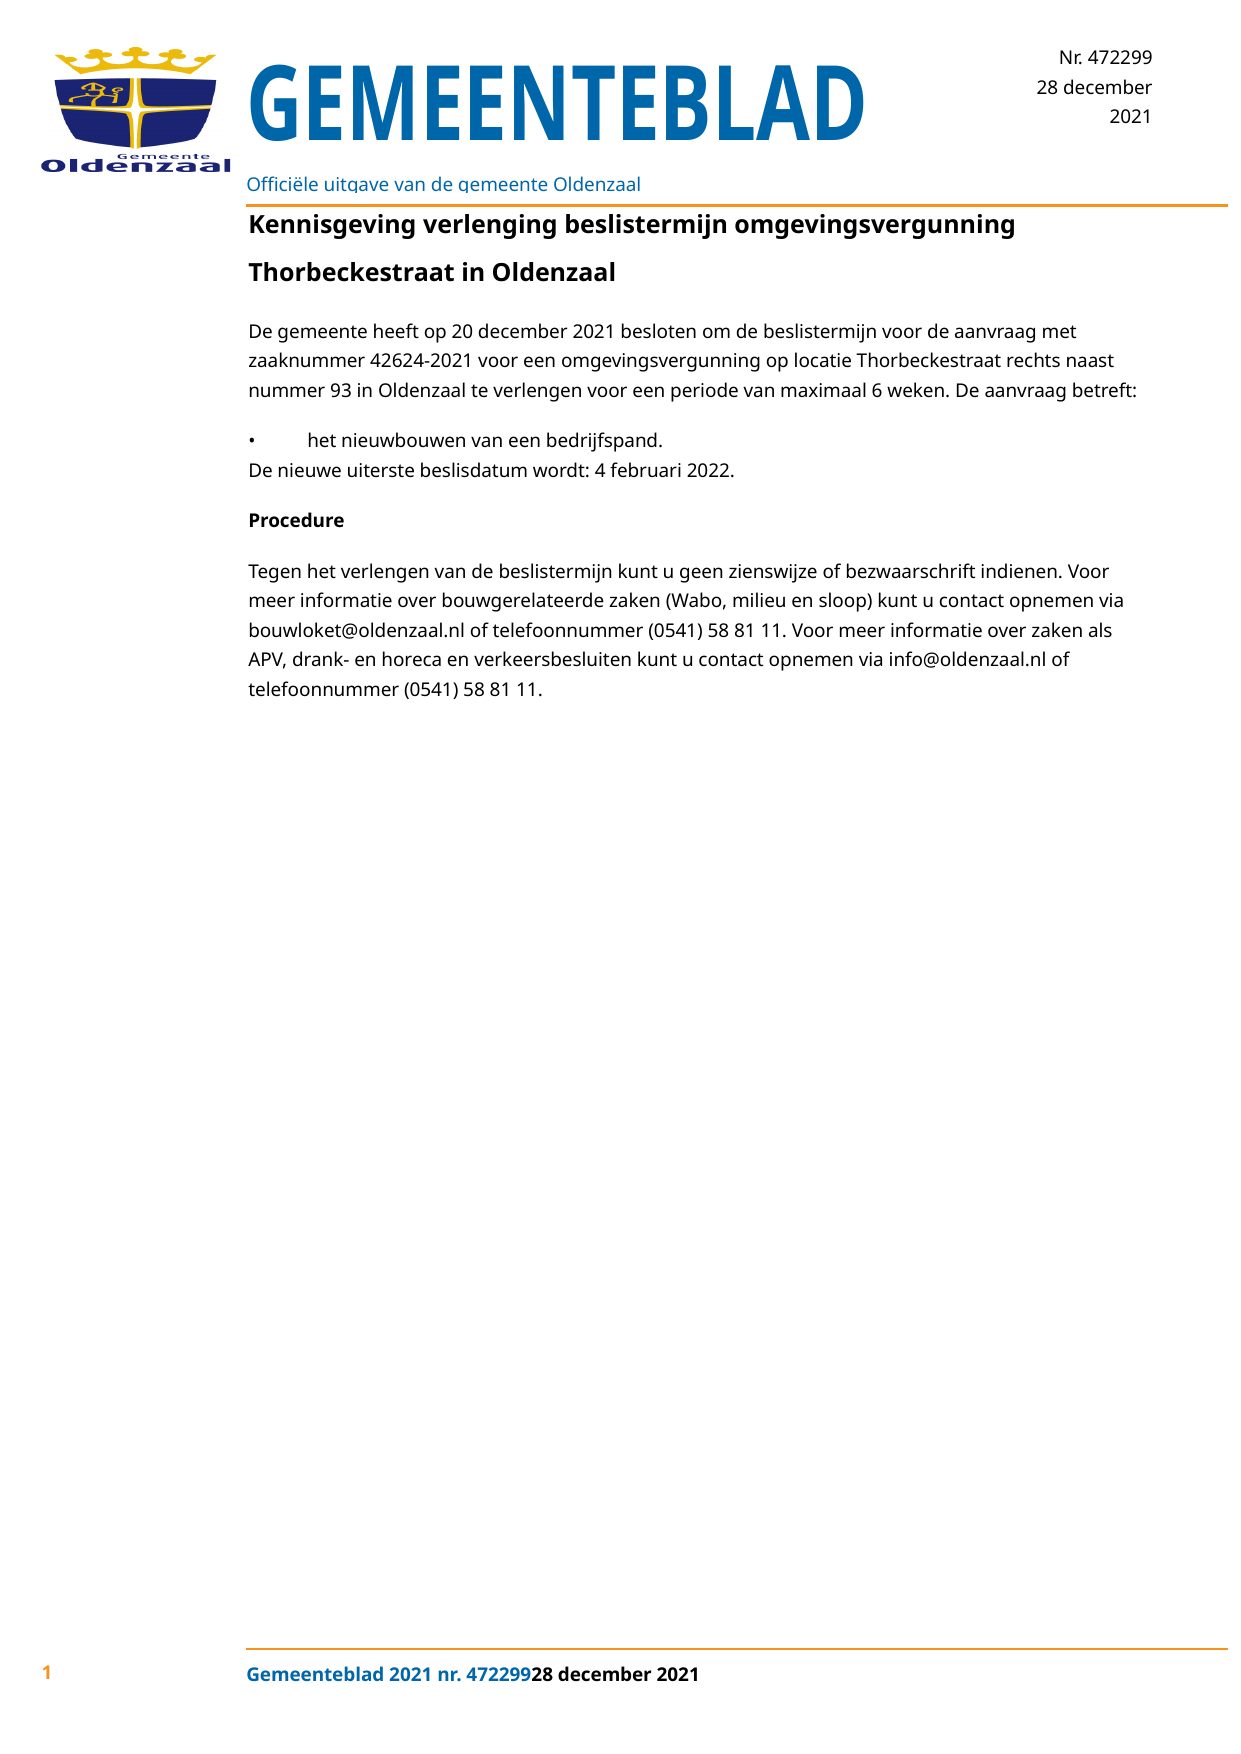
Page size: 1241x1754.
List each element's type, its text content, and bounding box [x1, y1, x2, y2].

picture [41, 47, 231, 172]
text Procedure [248, 507, 1152, 533]
text De gemeente heeft op 20 december 2021 besloten om de beslistermijn voor de aanvraag met zaaknummer 42624-2021 voor een omgevingsvergunning op locatie Thorbeckestraat rechts naast nummer 93 in Oldenzaal te verlengen voor een periode van maximaal 6 weken. De aanvraag betreft: [248, 318, 1152, 403]
text Kennisgeving verlenging beslistermijn omgevingsvergunning Thorbeckestraat in Oldenzaal [248, 207, 1152, 288]
text Tegen het verlengen van de beslistermijn kunt u geen zienswijze of bezwaarschrift indienen. Voor meer informatie over bouwgerelateerde zaken (Wabo, milieu en sloop) kunt u contact opnemen via bouwloket@oldenzaal.nl of telefoonnummer (0541) 58 81 11. Voor meer informatie over zaken als APV, drank- en horeca en verkeersbesluiten kunt u contact opnemen via info@oldenzaal.nl of telefoonnummer (0541) 58 81 11. [248, 558, 1152, 702]
list het nieuwbouwen van een bedrijfspand. [248, 427, 1152, 453]
text De nieuwe uiterste beslisdatum wordt: 4 februari 2022. [248, 457, 1152, 483]
